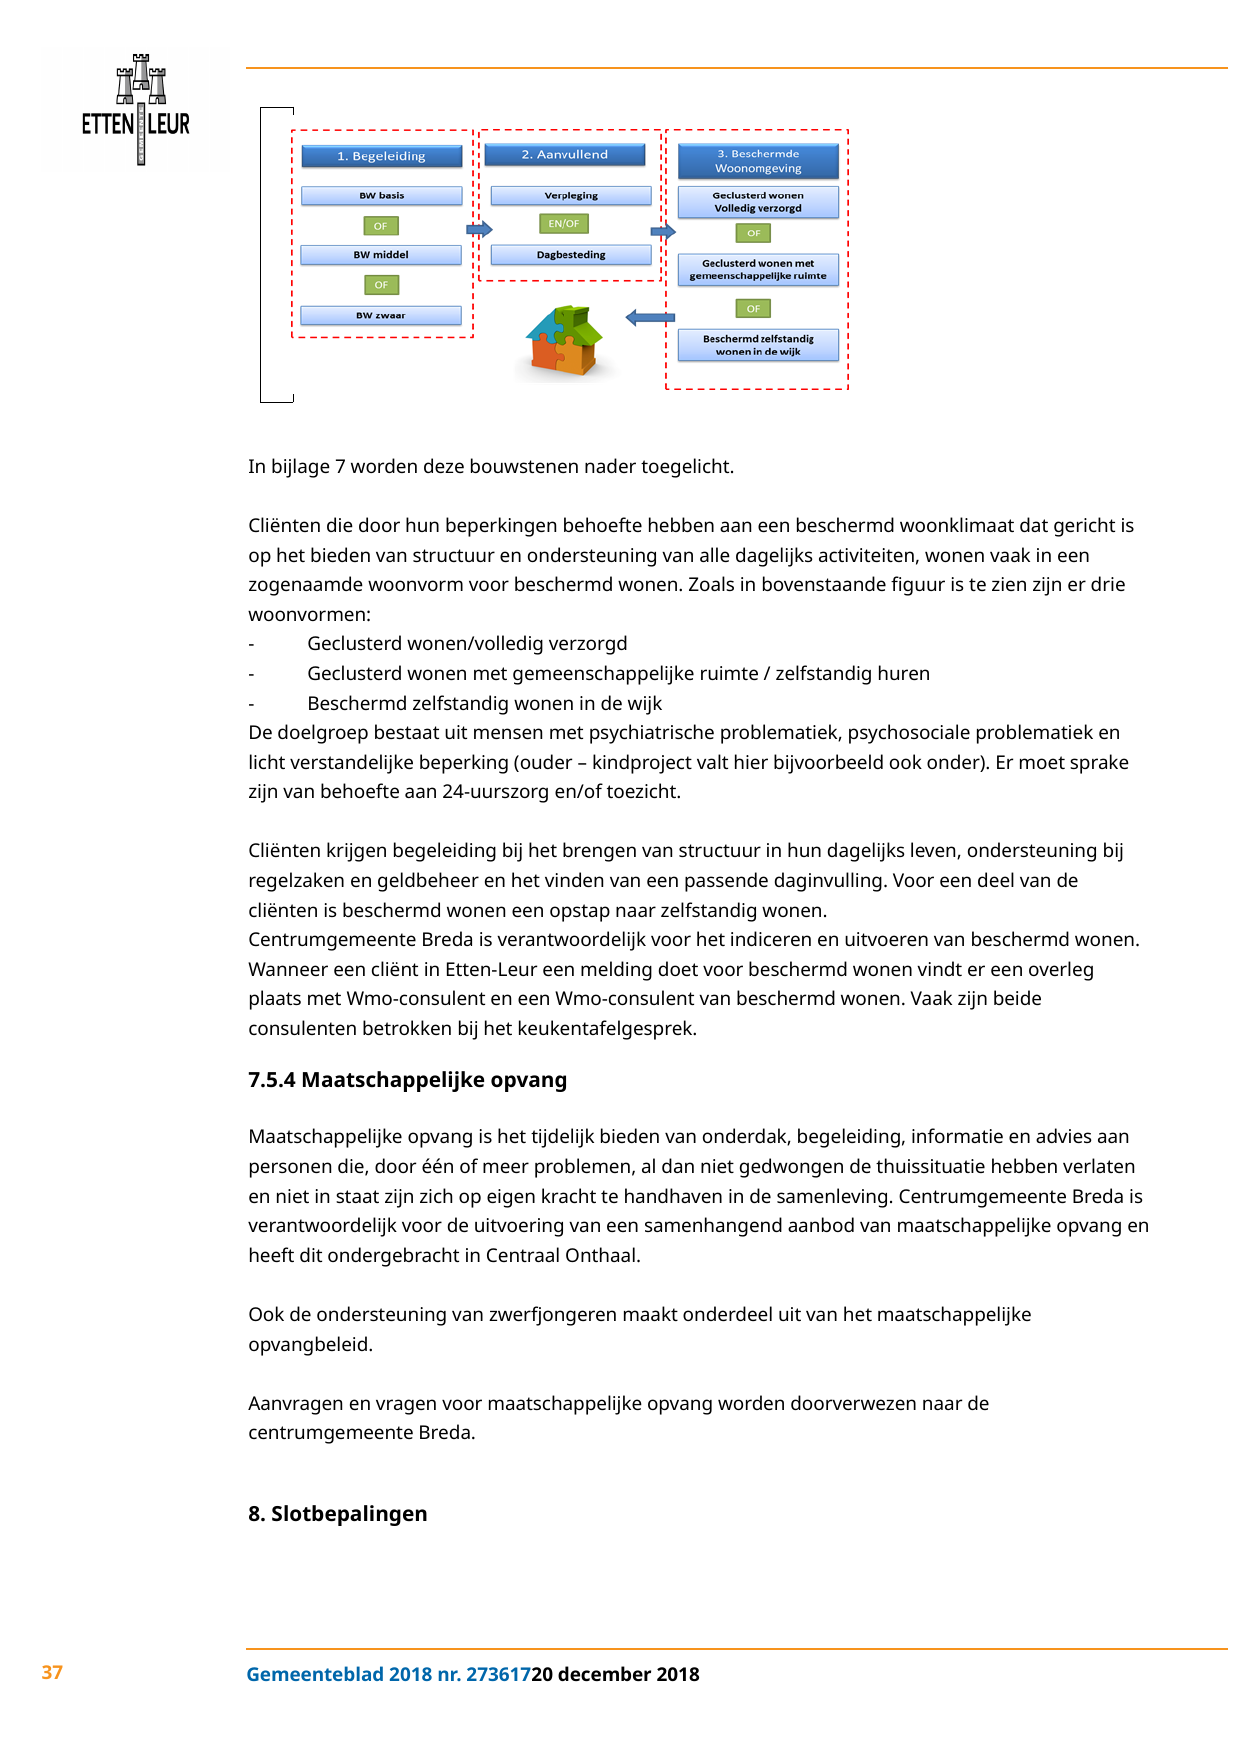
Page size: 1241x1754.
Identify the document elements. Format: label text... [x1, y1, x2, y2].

text Ook de ondersteuning van zwerfjongeren maakt onderdeel uit van het maatschappelijke opvangbeleid. [248, 1301, 1152, 1356]
text 7.5.4 Maatschappelijke opvang [248, 1066, 1152, 1094]
text consulenten betrokken bij het keukentafelgesprek. [248, 1015, 1152, 1041]
list Geclusterd wonen/volledig verzorgd [248, 631, 1152, 656]
picture [41, 47, 231, 172]
text Cliënten krijgen begeleiding bij het brengen van structuur in hun dagelijks leven, ondersteuning bij regelzaken en geldbeheer en het vinden van een passende daginvulling. Voor een deel van de cliënten is beschermd wonen een opstap naar zelfstandig wonen. [248, 838, 1152, 923]
text Maatschappelijke opvang is het tijdelijk bieden van onderdak, begeleiding, informatie en advies aan personen die, door één of meer problemen, al dan niet gedwongen de thuissituatie hebben verlaten en niet in staat zijn zich op eigen kracht te handhaven in de samenleving. Centrumgemeente Breda is verantwoordelijk voor de uitvoering van een samenhangend aanbod van maatschappelijke opvang en heeft dit ondergebracht in Centraal Onthaal. [248, 1124, 1152, 1268]
text Centrumgemeente Breda is verantwoordelijk voor het indiceren en uitvoeren van beschermd wonen. Wanneer een cliënt in Etten-Leur een melding doet voor beschermd wonen vindt er een overleg plaats met Wmo-consulent en een Wmo-consulent van beschermd wonen. Vaak zijn beide [248, 926, 1152, 1011]
text Aanvragen en vragen voor maatschappelijke opvang worden doorverwezen naar de centrumgemeente Breda. [248, 1390, 1152, 1445]
text De doelgroep bestaat uit mensen met psychiatrische problematiek, psychosociale problematiek en licht verstandelijke beperking (ouder – kindproject valt hier bijvoorbeeld ook onder). Er moet sprake zijn van behoefte aan 24-uurszorg en/of toezicht. [248, 719, 1152, 804]
text Cliënten die door hun beperkingen behoefte hebben aan een beschermd woonklimaat dat gericht is op het bieden van structuur en ondersteuning van alle dagelijks activiteiten, wonen vaak in een zogenaamde woonvorm voor beschermd wonen. Zoals in bovenstaande figuur is te zien zijn er drie woonvormen: [248, 512, 1152, 627]
text In bijlage 7 worden deze bouwstenen nader toegelicht. [248, 453, 1152, 479]
list Geclusterd wonen met gemeenschappelijke ruimte / zelfstandig huren [248, 660, 1152, 686]
text 8. Slotbepalingen [248, 1499, 1152, 1528]
picture [268, 115, 860, 394]
list Beschermd zelfstandig wonen in de wijk [248, 690, 1152, 716]
